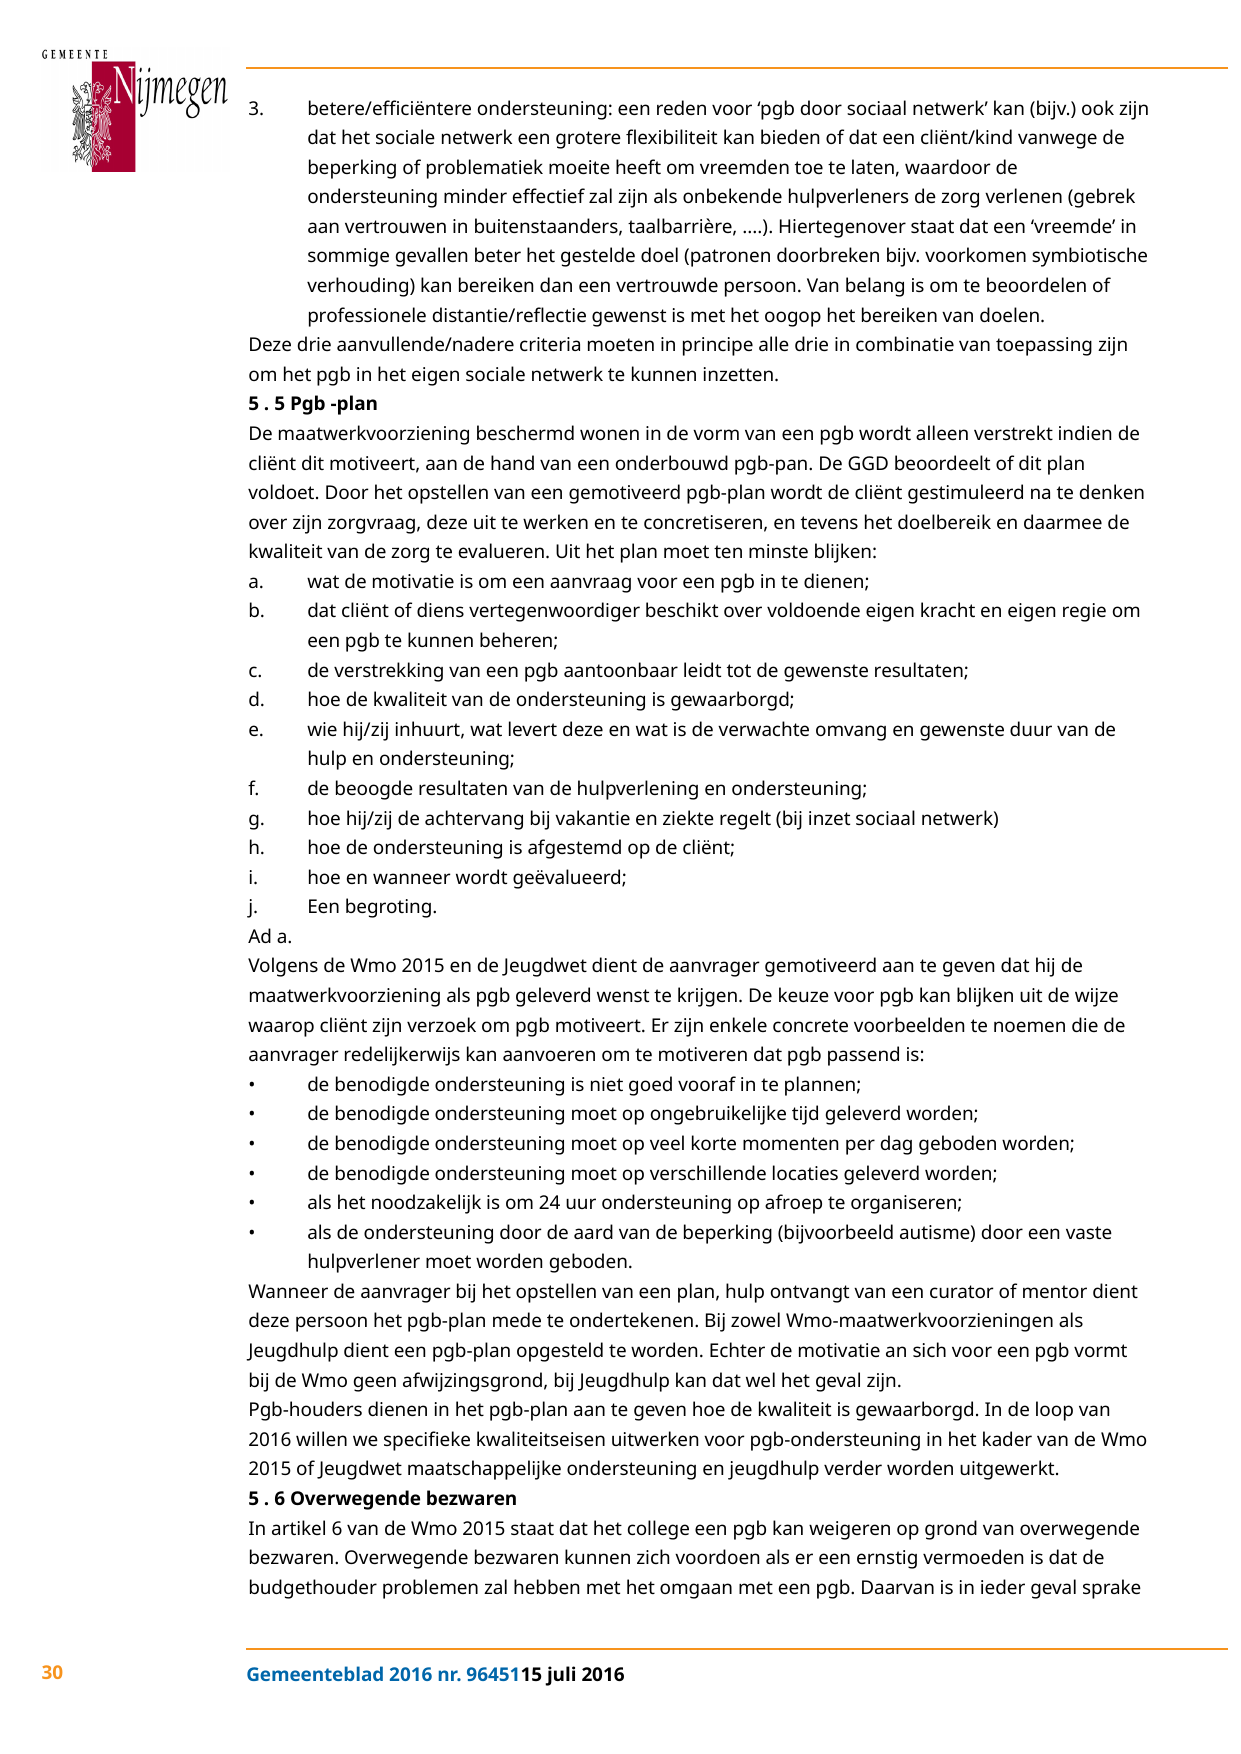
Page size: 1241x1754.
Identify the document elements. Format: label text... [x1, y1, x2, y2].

text In artikel 6 van de Wmo 2015 staat dat het college een pgb kan weigeren op grond van overwegende bezwaren. Overwegende bezwaren kunnen zich voordoen als er een ernstig vermoeden is dat de budgethouder problemen zal hebben met het omgaan met een pgb. Daarvan is in ieder geval sprake [248, 1515, 1152, 1600]
text Deze drie aanvullende/nadere criteria moeten in principe alle drie in combinatie van toepassing zijn om het pgb in het eigen sociale netwerk te kunnen inzetten. [248, 331, 1152, 387]
list als het noodzakelijk is om 24 uur ondersteuning op afroep te organiseren; [248, 1189, 1152, 1215]
list als de ondersteuning door de aard van de beperking (bijvoorbeeld autisme) door een vaste hulpverlener moet worden geboden. [248, 1219, 1152, 1274]
list de verstrekking van een pgb aantoonbaar leidt tot de gewenste resultaten; [248, 657, 1152, 683]
text Wanneer de aanvrager bij het opstellen van een plan, hulp ontvangt van een curator of mentor dient deze persoon het pgb-plan mede te ondertekenen. Bij zowel Wmo-maatwerkvoorzieningen als Jeugdhulp dient een pgb-plan opgesteld te worden. Echter de motivatie an sich voor een pgb vormt bij de Wmo geen afwijzingsgrond, bij Jeugdhulp kan dat wel het geval zijn. [248, 1278, 1152, 1393]
text 5 . 5 Pgb -plan [248, 391, 1152, 416]
text Ad a. [248, 923, 1152, 949]
list hoe de ondersteuning is afgestemd op de cliënt; [248, 834, 1152, 860]
text 5 . 6 Overwegende bezwaren [248, 1485, 1152, 1511]
list betere/efficiëntere ondersteuning: een reden voor ‘pgb door sociaal netwerk’ kan (bijv.) ook zijn dat het sociale netwerk een grotere flexibiliteit kan bieden of dat een cliënt/kind vanwege de beperking of problematiek moeite heeft om vreemden toe te laten, waardoor de ondersteuning minder effectief zal zijn als onbekende hulpverleners de zorg verlenen (gebrek aan vertrouwen in buitenstaanders, taalbarrière, ....). Hiertegenover staat dat een ‘vreemde’ in sommige gevallen beter het gestelde doel (patronen doorbreken bijv. voorkomen symbiotische verhouding) kan bereiken dan een vertrouwde persoon. Van belang is om te beoordelen of professionele distantie/reflectie gewenst is met het oogop het bereiken van doelen. [248, 95, 1152, 328]
list wat de motivatie is om een aanvraag voor een pgb in te dienen; [248, 568, 1152, 594]
list hoe hij/zij de achtervang bij vakantie en ziekte regelt (bij inzet sociaal netwerk) [248, 805, 1152, 831]
list Een begroting. [248, 893, 1152, 919]
text Volgens de Wmo 2015 en de Jeugdwet dient de aanvrager gemotiveerd aan te geven dat hij de maatwerkvoorziening als pgb geleverd wenst te krijgen. De keuze voor pgb kan blijken uit de wijze waarop cliënt zijn verzoek om pgb motiveert. Er zijn enkele concrete voorbeelden te noemen die de aanvrager redelijkerwijs kan aanvoeren om te motiveren dat pgb passend is: [248, 953, 1152, 1067]
list de beoogde resultaten van de hulpverlening en ondersteuning; [248, 775, 1152, 801]
text Pgb-houders dienen in het pgb-plan aan te geven hoe de kwaliteit is gewaarborgd. In de loop van 2016 willen we specifieke kwaliteitseisen uitwerken voor pgb-ondersteuning in het kader van de Wmo 2015 of Jeugdwet maatschappelijke ondersteuning en jeugdhulp verder worden uitgewerkt. [248, 1396, 1152, 1481]
list dat cliënt of diens vertegenwoordiger beschikt over voldoende eigen kracht en eigen regie om een pgb te kunnen beheren; [248, 598, 1152, 653]
list de benodigde ondersteuning moet op verschillende locaties geleverd worden; [248, 1160, 1152, 1186]
list de benodigde ondersteuning moet op ongebruikelijke tijd geleverd worden; [248, 1101, 1152, 1126]
list hoe en wanneer wordt geëvalueerd; [248, 864, 1152, 890]
list hoe de kwaliteit van de ondersteuning is gewaarborgd; [248, 686, 1152, 712]
text De maatwerkvoorziening beschermd wonen in de vorm van een pgb wordt alleen verstrekt indien de cliënt dit motiveert, aan de hand van een onderbouwd pgb-pan. De GGD beoordeelt of dit plan voldoet. Door het opstellen van een gemotiveerd pgb-plan wordt de cliënt gestimuleerd na te denken over zijn zorgvraag, deze uit te werken en te concretiseren, en tevens het doelbereik en daarmee de kwaliteit van de zorg te evalueren. Uit het plan moet ten minste blijken: [248, 420, 1152, 564]
list wie hij/zij inhuurt, wat levert deze en wat is de verwachte omvang en gewenste duur van de hulp en ondersteuning; [248, 716, 1152, 771]
picture [41, 47, 231, 172]
list de benodigde ondersteuning is niet goed vooraf in te plannen; [248, 1071, 1152, 1097]
list de benodigde ondersteuning moet op veel korte momenten per dag geboden worden; [248, 1130, 1152, 1156]
